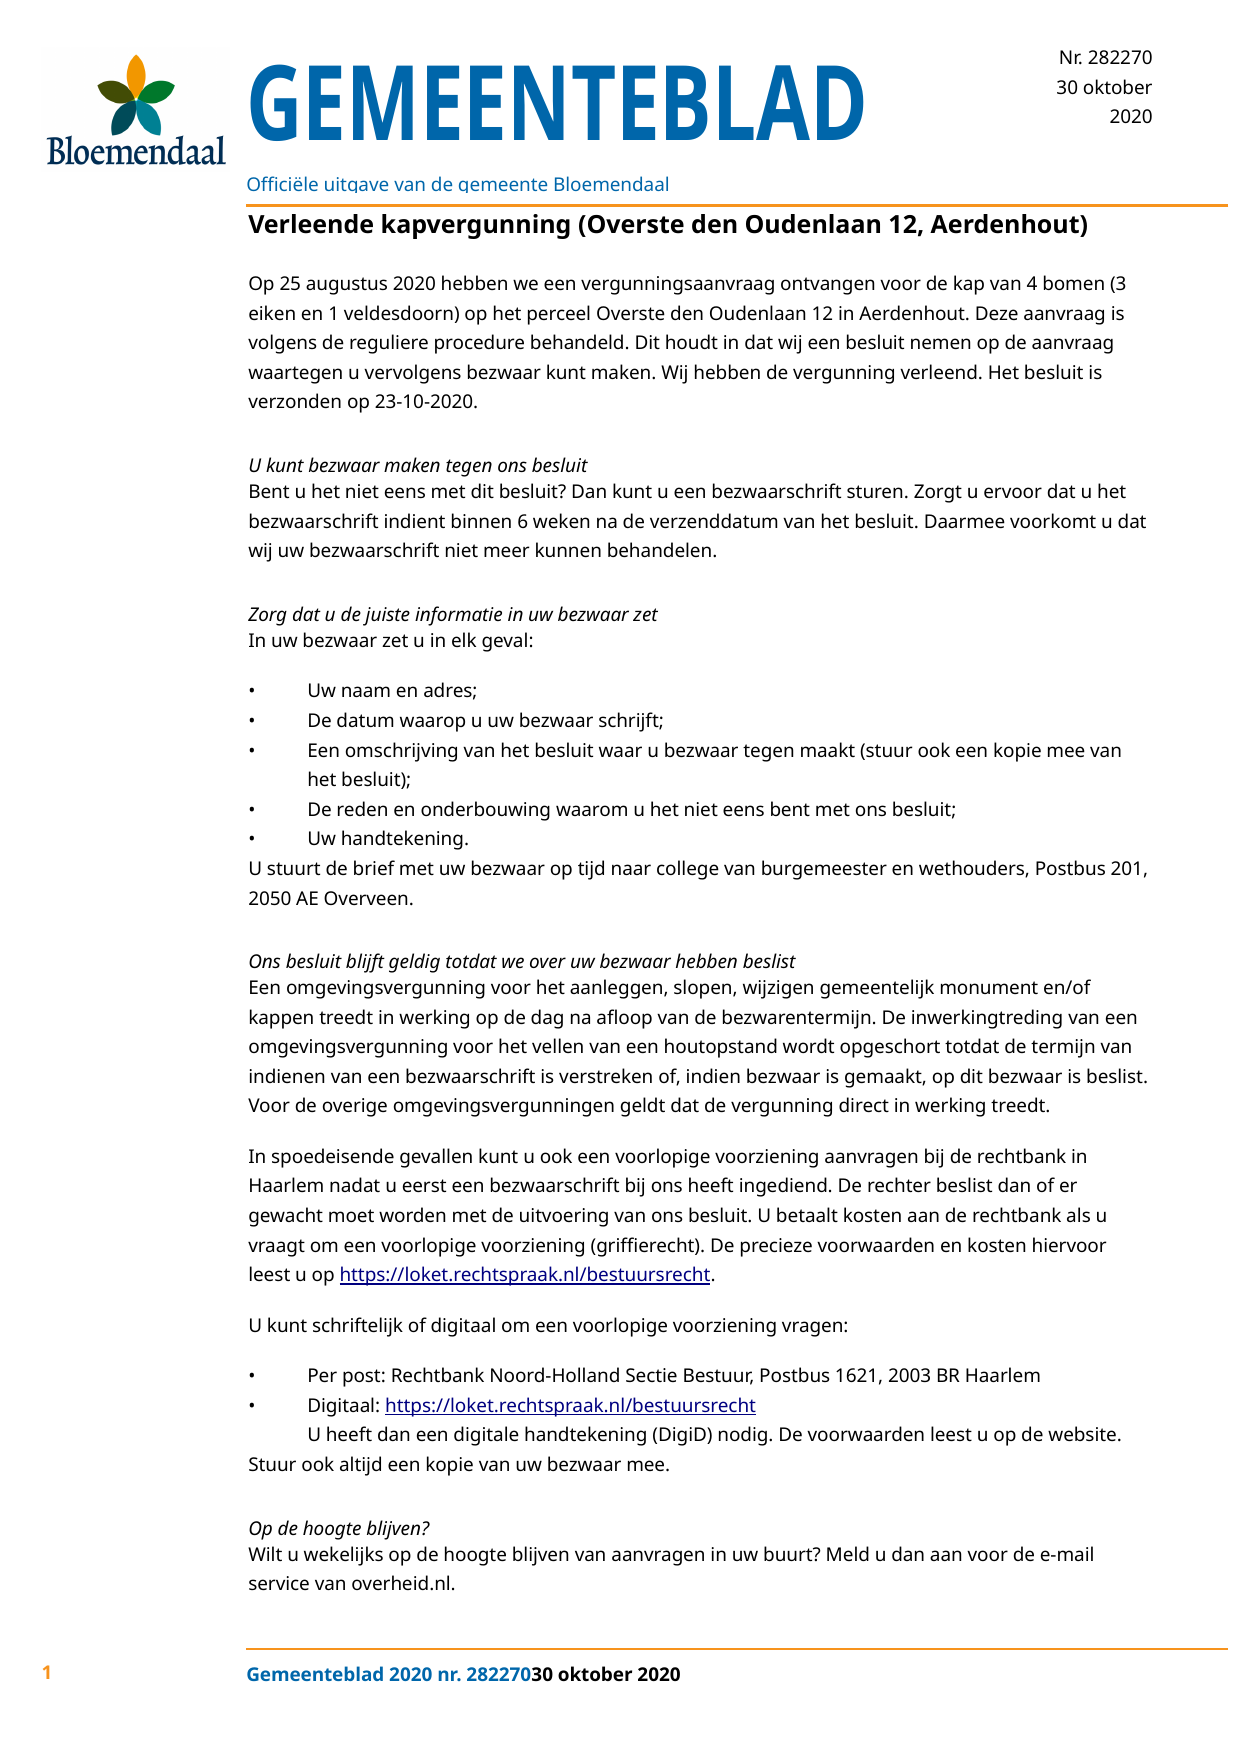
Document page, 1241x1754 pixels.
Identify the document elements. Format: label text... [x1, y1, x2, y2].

text In spoedeisende gevallen kunt u ook een voorlopige voorziening aanvragen bij de rechtbank in Haarlem nadat u eerst een bezwaarschrift bij ons heeft ingediend. De rechter beslist dan of er gewacht moet worden met de uitvoering van ons besluit. U betaalt kosten aan de rechtbank als u vraagt om een voorlopige voorziening (griffierecht). De precieze voorwaarden en kosten hiervoor leest u op https://loket.rechtspraak.nl/bestuursrecht. [248, 1143, 1152, 1287]
text Wilt u wekelijks op de hoogte blijven van aanvragen in uw buurt? Meld u dan aan voor de e-mail service van overheid.nl. [248, 1541, 1152, 1596]
list Digitaal: https://loket.rechtspraak.nl/bestuursrecht [248, 1392, 1152, 1418]
list Een omschrijving van het besluit waar u bezwaar tegen maakt (stuur ook een kopie mee van het besluit); [248, 737, 1152, 792]
text U kunt schriftelijk of digitaal om een voorlopige voorziening vragen: [248, 1312, 1152, 1338]
text Verleende kapvergunning (Overste den Oudenlaan 12, Aerdenhout) [248, 207, 1152, 241]
text U kunt bezwaar maken tegen ons besluit [248, 453, 1152, 478]
text Op 25 augustus 2020 hebben we een vergunningsaanvraag ontvangen voor de kap van 4 bomen (3 eiken en 1 veldesdoorn) op het perceel Overste den Oudenlaan 12 in Aerdenhout. Deze aanvraag is volgens de reguliere procedure behandeld. Dit houdt in dat wij een besluit nemen op de aanvraag waartegen u vervolgens bezwaar kunt maken. Wij hebben de vergunning verleend. Het besluit is verzonden op 23-10-2020. [248, 270, 1152, 414]
text In uw bezwaar zet u in elk geval: [248, 627, 1152, 653]
list Uw naam en adres; [248, 678, 1152, 703]
text U stuurt de brief met uw bezwaar op tijd naar college van burgemeester en wethouders, Postbus 201, 2050 AE Overveen. [248, 855, 1152, 910]
text Zorg dat u de juiste informatie in uw bezwaar zet [248, 601, 1152, 627]
text Op de hoogte blijven? [248, 1515, 1152, 1541]
list De datum waarop u uw bezwaar schrijft; [248, 707, 1152, 733]
text Ons besluit blijft geldig totdat we over uw bezwaar hebben beslist [248, 949, 1152, 974]
list U heeft dan een digitale handtekening (DigiD) nodig. De voorwaarden leest u op de website. [248, 1421, 1152, 1447]
list Per post: Rechtbank Noord-Holland Sectie Bestuur, Postbus 1621, 2003 BR Haarlem [248, 1362, 1152, 1388]
list Uw handtekening. [248, 826, 1152, 851]
text Bent u het niet eens met dit besluit? Dan kunt u een bezwaarschrift sturen. Zorgt u ervoor dat u het bezwaarschrift indient binnen 6 weken na de verzenddatum van het besluit. Daarmee voorkomt u dat wij uw bezwaarschrift niet meer kunnen behandelen. [248, 478, 1152, 563]
list De reden en onderbouwing waarom u het niet eens bent met ons besluit; [248, 796, 1152, 822]
picture [41, 47, 231, 172]
text Stuur ook altijd een kopie van uw bezwaar mee. [248, 1451, 1152, 1477]
text Een omgevingsvergunning voor het aanleggen, slopen, wijzigen gemeentelijk monument en/of kappen treedt in werking op de dag na afloop van de bezwarentermijn. De inwerkingtreding van een omgevingsvergunning voor het vellen van een houtopstand wordt opgeschort totdat de termijn van indienen van een bezwaarschrift is verstreken of, indien bezwaar is gemaakt, op dit bezwaar is beslist. Voor de overige omgevingsvergunningen geldt dat de vergunning direct in werking treedt. [248, 974, 1152, 1118]
